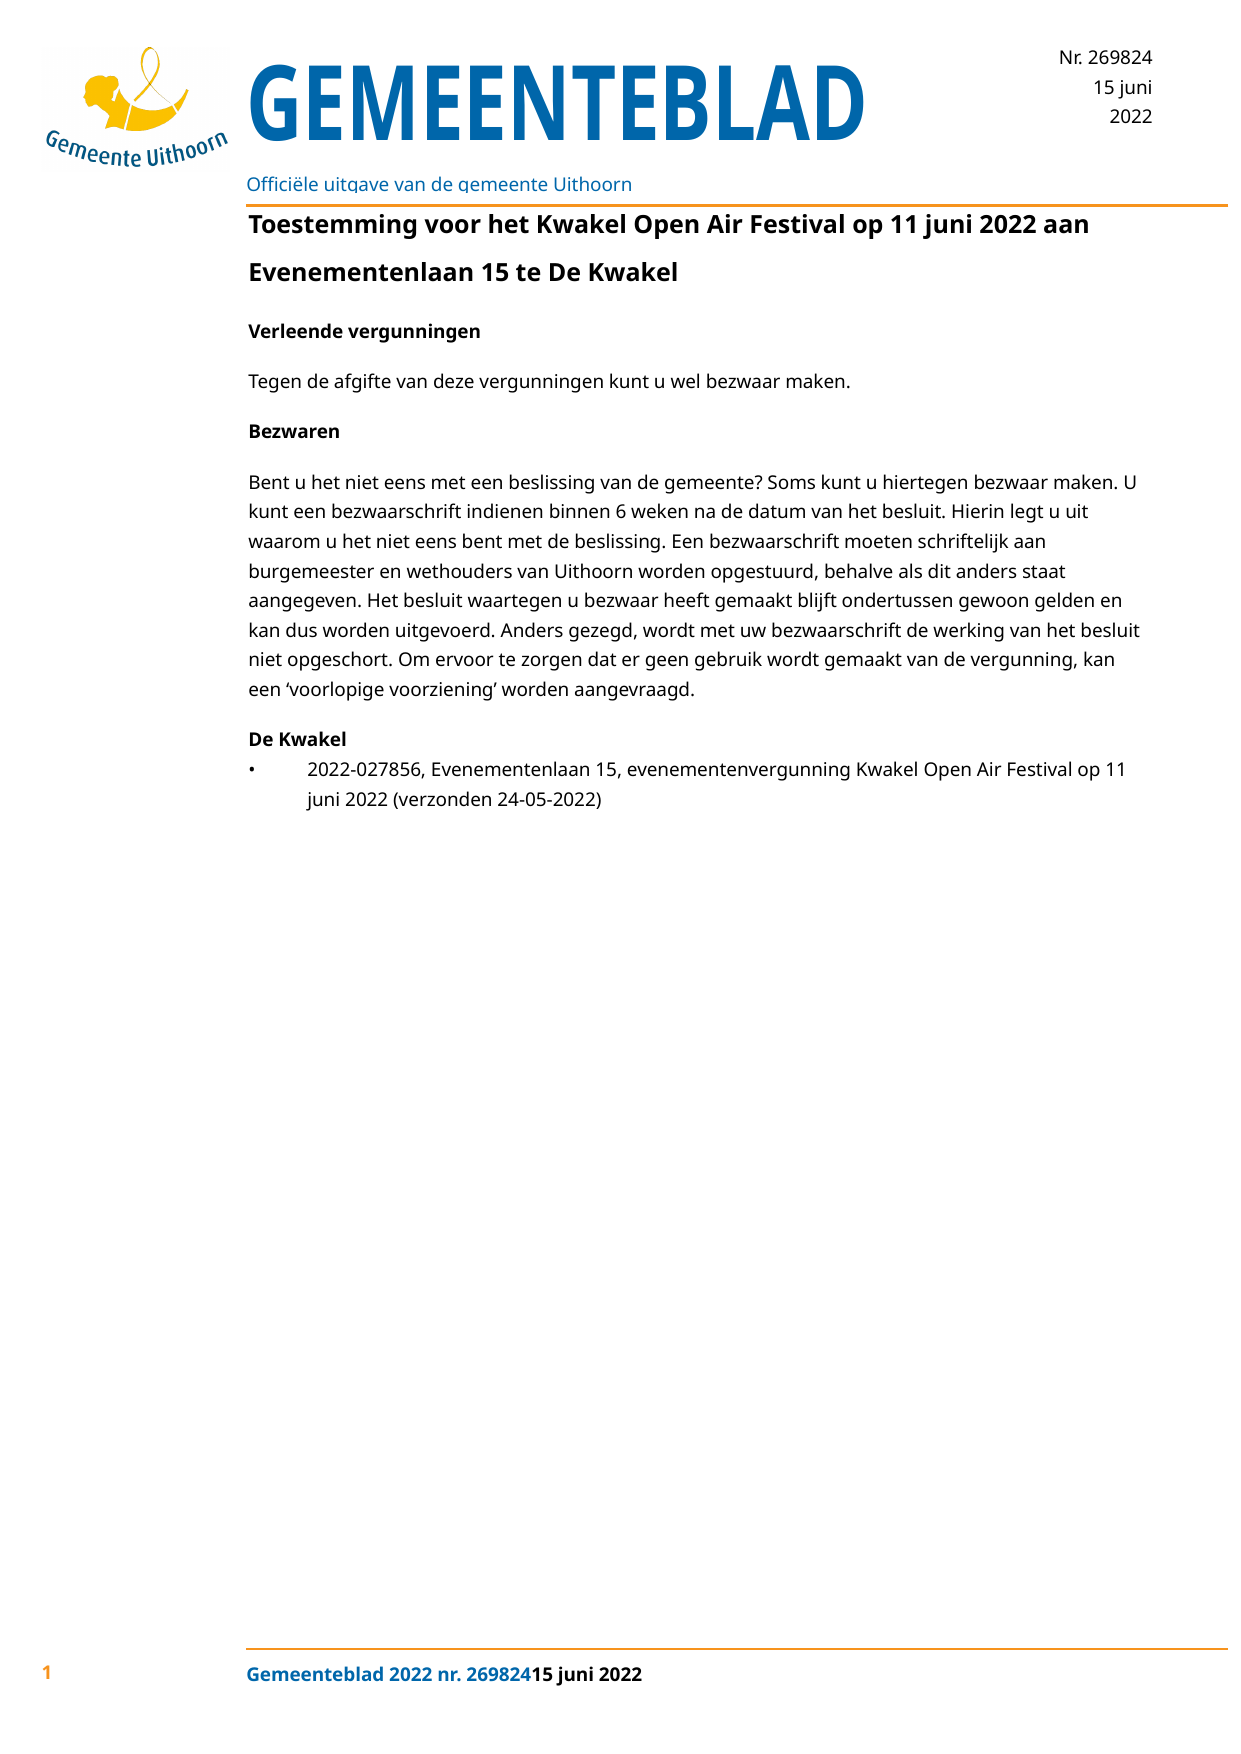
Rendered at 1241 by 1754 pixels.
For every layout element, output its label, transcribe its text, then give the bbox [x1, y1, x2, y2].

picture [41, 47, 231, 172]
text Bent u het niet eens met een beslissing van de gemeente? Soms kunt u hiertegen bezwaar maken. U kunt een bezwaarschrift indienen binnen 6 weken na de datum van het besluit. Hierin legt u uit waarom u het niet eens bent met de beslissing. Een bezwaarschrift moeten schriftelijk aan burgemeester en wethouders van Uithoorn worden opgestuurd, behalve als dit anders staat aangegeven. Het besluit waartegen u bezwaar heeft gemaakt blijft ondertussen gewoon gelden en kan dus worden uitgevoerd. Anders gezegd, wordt met uw bezwaarschrift de werking van het besluit niet opgeschort. Om ervoor te zorgen dat er geen gebruik wordt gemaakt van de vergunning, kan een ‘voorlopige voorziening’ worden aangevraagd. [248, 469, 1152, 702]
list 2022-027856, Evenementenlaan 15, evenementenvergunning Kwakel Open Air Festival op 11 juni 2022 (verzonden 24-05-2022) [248, 756, 1152, 812]
text De Kwakel [248, 727, 1152, 752]
text Tegen de afgifte van deze vergunningen kunt u wel bezwaar maken. [248, 368, 1152, 394]
text Verleende vergunningen [248, 318, 1152, 344]
text Bezwaren [248, 419, 1152, 444]
text Toestemming voor het Kwakel Open Air Festival op 11 juni 2022 aan Evenementenlaan 15 te De Kwakel [248, 207, 1152, 288]
